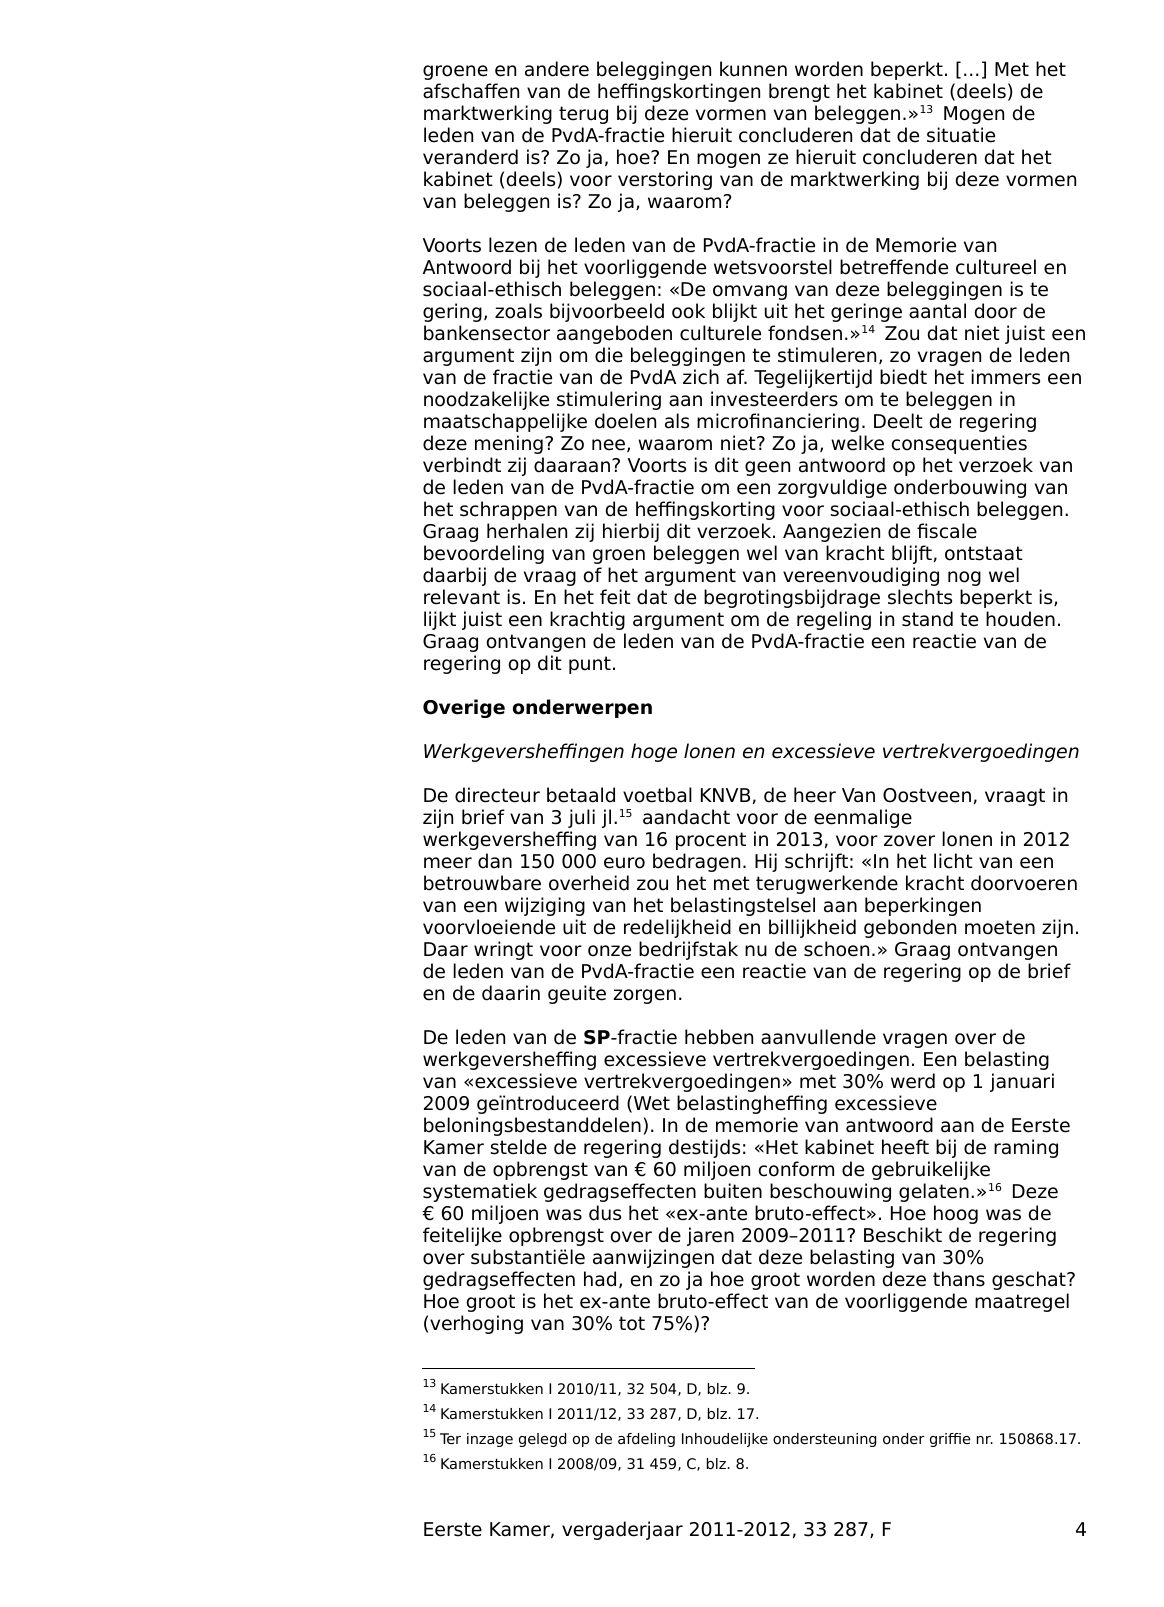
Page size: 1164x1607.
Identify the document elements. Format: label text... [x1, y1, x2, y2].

text Kamerstukken I 2008/09, 31 459, C, blz. 8. [422, 1452, 1087, 1474]
subtitle Overige onderwerpen [422, 697, 1087, 719]
subtitle Werkgeversheffingen hoge lonen en excessieve vertrekvergoedingen [422, 741, 1087, 763]
text De leden van de SP-fractie hebben aanvullende vragen over de werkgeversheffing excessieve vertrekvergoedingen. Een belasting van «excessieve vertrekvergoedingen» met 30% werd op 1 januari 2009 geïntroduceerd (Wet belastingheffing excessieve beloningsbestanddelen). In de memorie van antwoord aan de Eerste Kamer stelde de regering destijds: «Het kabinet heeft bij de raming van de opbrengst van € 60 miljoen conform de gebruikelijke systematiek gedragseffecten buiten beschouwing gelaten.» Deze € 60 miljoen was dus het «ex-ante bruto-effect». Hoe hoog was de feitelijke opbrengst over de jaren 2009–2011? Beschikt de regering over substantiële aanwijzingen dat deze belasting van 30% gedragseffecten had, en zo ja hoe groot worden deze thans geschat? Hoe groot is het ex-ante bruto-effect van de voorliggende maatregel (verhoging van 30% tot 75%)? [422, 1027, 1087, 1335]
text Kamerstukken I 2010/11, 32 504, D, blz. 9. [422, 1377, 1087, 1399]
text De directeur betaald voetbal KNVB, de heer Van Oostveen, vraagt in zijn brief van 3 juli jl. aandacht voor de eenmalige werkgeversheffing van 16 procent in 2013, voor zover lonen in 2012 meer dan 150 000 euro bedragen. Hij schrijft: «In het licht van een betrouwbare overheid zou het met terugwerkende kracht doorvoeren van een wijziging van het belastingstelsel aan beperkingen voorvloeiende uit de redelijkheid en billijkheid gebonden moeten zijn. Daar wringt voor onze bedrijfstak nu de schoen.» Graag ontvangen de leden van de PvdA-fractie een reactie van de regering op de brief en de daarin geuite zorgen. [422, 785, 1087, 1005]
text Kamerstukken I 2011/12, 33 287, D, blz. 17. [422, 1402, 1087, 1424]
text groene en andere beleggingen kunnen worden beperkt. [...] Met het afschaffen van de heffingskortingen brengt het kabinet (deels) de marktwerking terug bij deze vormen van beleggen.» Mogen de leden van de PvdA-fractie hieruit concluderen dat de situatie veranderd is? Zo ja, hoe? En mogen ze hieruit concluderen dat het kabinet (deels) voor verstoring van de marktwerking bij deze vormen van beleggen is? Zo ja, waarom? [422, 59, 1087, 213]
text Ter inzage gelegd op de afdeling Inhoudelijke ondersteuning onder griffie nr. 150868.17. [422, 1427, 1087, 1449]
text Voorts lezen de leden van de PvdA-fractie in de Memorie van Antwoord bij het voorliggende wetsvoorstel betreffende cultureel en sociaal-ethisch beleggen: «De omvang van deze beleggingen is te gering, zoals bijvoorbeeld ook blijkt uit het geringe aantal door de bankensector aangeboden culturele fondsen.» Zou dat niet juist een argument zijn om die beleggingen te stimuleren, zo vragen de leden van de fractie van de PvdA zich af. Tegelijkertijd biedt het immers een noodzakelijke stimulering aan investeerders om te beleggen in maatschappelijke doelen als microfinanciering. Deelt de regering deze mening? Zo nee, waarom niet? Zo ja, welke consequenties verbindt zij daaraan? Voorts is dit geen antwoord op het verzoek van de leden van de PvdA-fractie om een zorgvuldige onderbouwing van het schrappen van de heffingskorting voor sociaal-ethisch beleggen. Graag herhalen zij hierbij dit verzoek. Aangezien de fiscale bevoordeling van groen beleggen wel van kracht blijft, ontstaat daarbij de vraag of het argument van vereenvoudiging nog wel relevant is. En het feit dat de begrotingsbijdrage slechts beperkt is, lijkt juist een krachtig argument om de regeling in stand te houden. Graag ontvangen de leden van de PvdA-fractie een reactie van de regering op dit punt. [422, 235, 1087, 675]
